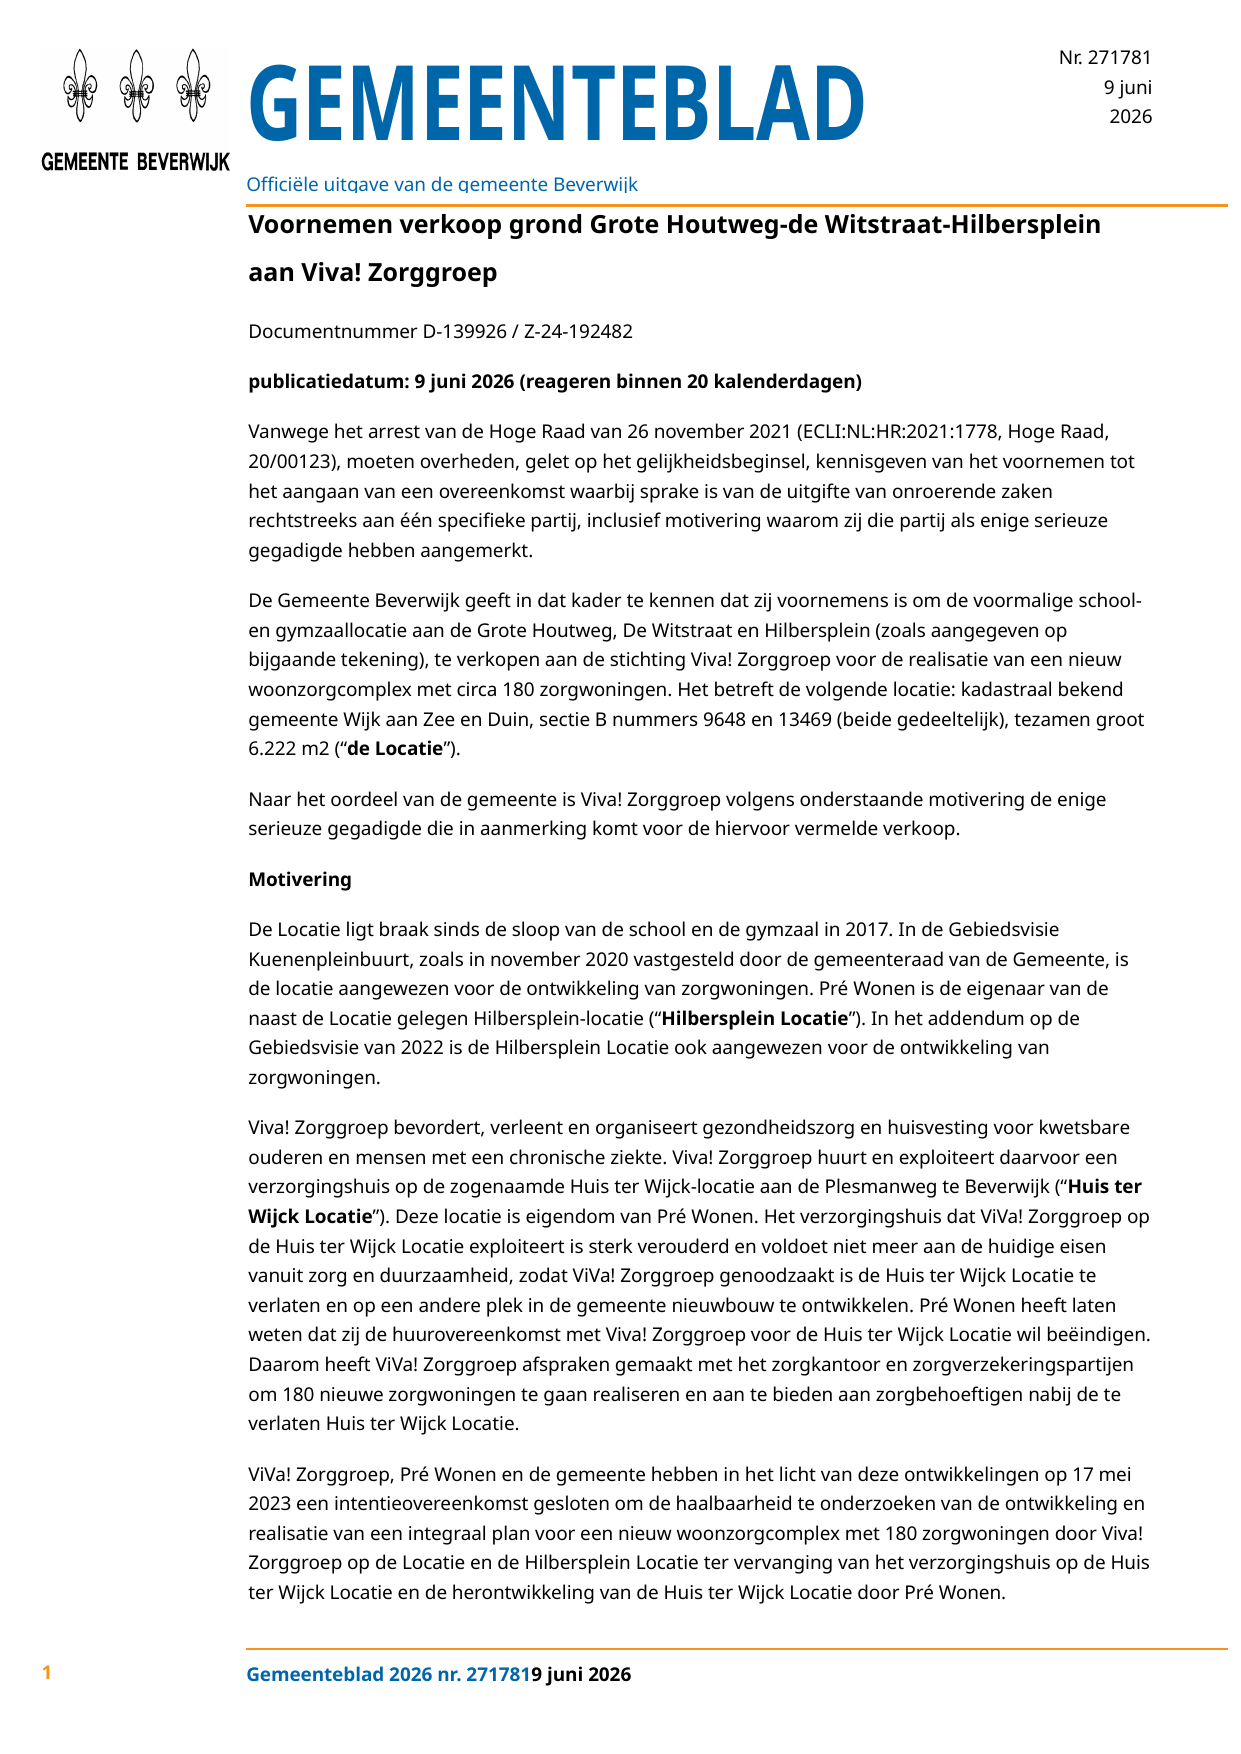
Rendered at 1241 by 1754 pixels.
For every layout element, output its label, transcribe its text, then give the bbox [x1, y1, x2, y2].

text publicatiedatum: 9 juni 2026 (reageren binnen 20 kalenderdagen) [248, 368, 1152, 394]
text Documentnummer D-139926 / Z-24-192482 [248, 318, 1152, 344]
text Motivering [248, 866, 1152, 892]
text De Gemeente Beverwijk geeft in dat kader te kennen dat zij voornemens is om de voormalige school- en gymzaallocatie aan de Grote Houtweg, De Witstraat en Hilbersplein (zoals aangegeven op bijgaande tekening), te verkopen aan de stichting Viva! Zorggroep voor de realisatie van een nieuw woonzorgcomplex met circa 180 zorgwoningen. Het betreft de volgende locatie: kadastraal bekend gemeente Wijk aan Zee en Duin, sectie B nummers 9648 en 13469 (beide gedeeltelijk), tezamen groot 6.222 m2 (“de Locatie”). [248, 587, 1152, 761]
text Voornemen verkoop grond Grote Houtweg-de Witstraat-Hilbersplein aan Viva! Zorggroep [248, 207, 1152, 288]
text Vanwege het arrest van de Hoge Raad van 26 november 2021 (ECLI:NL:HR:2021:1778, Hoge Raad, 20/00123), moeten overheden, gelet op het gelijkheidsbeginsel, kennisgeven van het voornemen tot het aangaan van een overeenkomst waarbij sprake is van de uitgifte van onroerende zaken rechtstreeks aan één specifieke partij, inclusief motivering waarom zij die partij als enige serieuze gegadigde hebben aangemerkt. [248, 419, 1152, 563]
text Viva! Zorggroep bevordert, verleent en organiseert gezondheidszorg en huisvesting voor kwetsbare ouderen en mensen met een chronische ziekte. Viva! Zorggroep huurt en exploiteert daarvoor een verzorgingshuis op de zogenaamde Huis ter Wijck-locatie aan de Plesmanweg te Beverwijk (“Huis ter Wijck Locatie”). Deze locatie is eigendom van Pré Wonen. Het verzorgingshuis dat ViVa! Zorggroep op de Huis ter Wijck Locatie exploiteert is sterk verouderd en voldoet niet meer aan de huidige eisen vanuit zorg en duurzaamheid, zodat ViVa! Zorggroep genoodzaakt is de Huis ter Wijck Locatie te verlaten en op een andere plek in de gemeente nieuwbouw te ontwikkelen. Pré Wonen heeft laten weten dat zij de huurovereenkomst met Viva! Zorggroep voor de Huis ter Wijck Locatie wil beëindigen. Daarom heeft ViVa! Zorggroep afspraken gemaakt met het zorgkantoor en zorgverzekeringspartijen om 180 nieuwe zorgwoningen te gaan realiseren en aan te bieden aan zorgbehoeftigen nabij de te verlaten Huis ter Wijck Locatie. [248, 1114, 1152, 1436]
text Naar het oordeel van de gemeente is Viva! Zorggroep volgens onderstaande motivering de enige serieuze gegadigde die in aanmerking komt voor de hiervoor vermelde verkoop. [248, 786, 1152, 841]
picture [41, 47, 231, 172]
text De Locatie ligt braak sinds de sloop van de school en de gymzaal in 2017. In de Gebiedsvisie Kuenenpleinbuurt, zoals in november 2020 vastgesteld door de gemeenteraad van de Gemeente, is de locatie aangewezen voor de ontwikkeling van zorgwoningen. Pré Wonen is de eigenaar van de naast de Locatie gelegen Hilbersplein-locatie (“Hilbersplein Locatie”). In het addendum op de Gebiedsvisie van 2022 is de Hilbersplein Locatie ook aangewezen voor de ontwikkeling van zorgwoningen. [248, 916, 1152, 1090]
text ViVa! Zorggroep, Pré Wonen en de gemeente hebben in het licht van deze ontwikkelingen op 17 mei 2023 een intentieovereenkomst gesloten om de haalbaarheid te onderzoeken van de ontwikkeling en realisatie van een integraal plan voor een nieuw woonzorgcomplex met 180 zorgwoningen door Viva! Zorggroep op de Locatie en de Hilbersplein Locatie ter vervanging van het verzorgingshuis op de Huis ter Wijck Locatie en de herontwikkeling van de Huis ter Wijck Locatie door Pré Wonen. [248, 1461, 1152, 1605]
